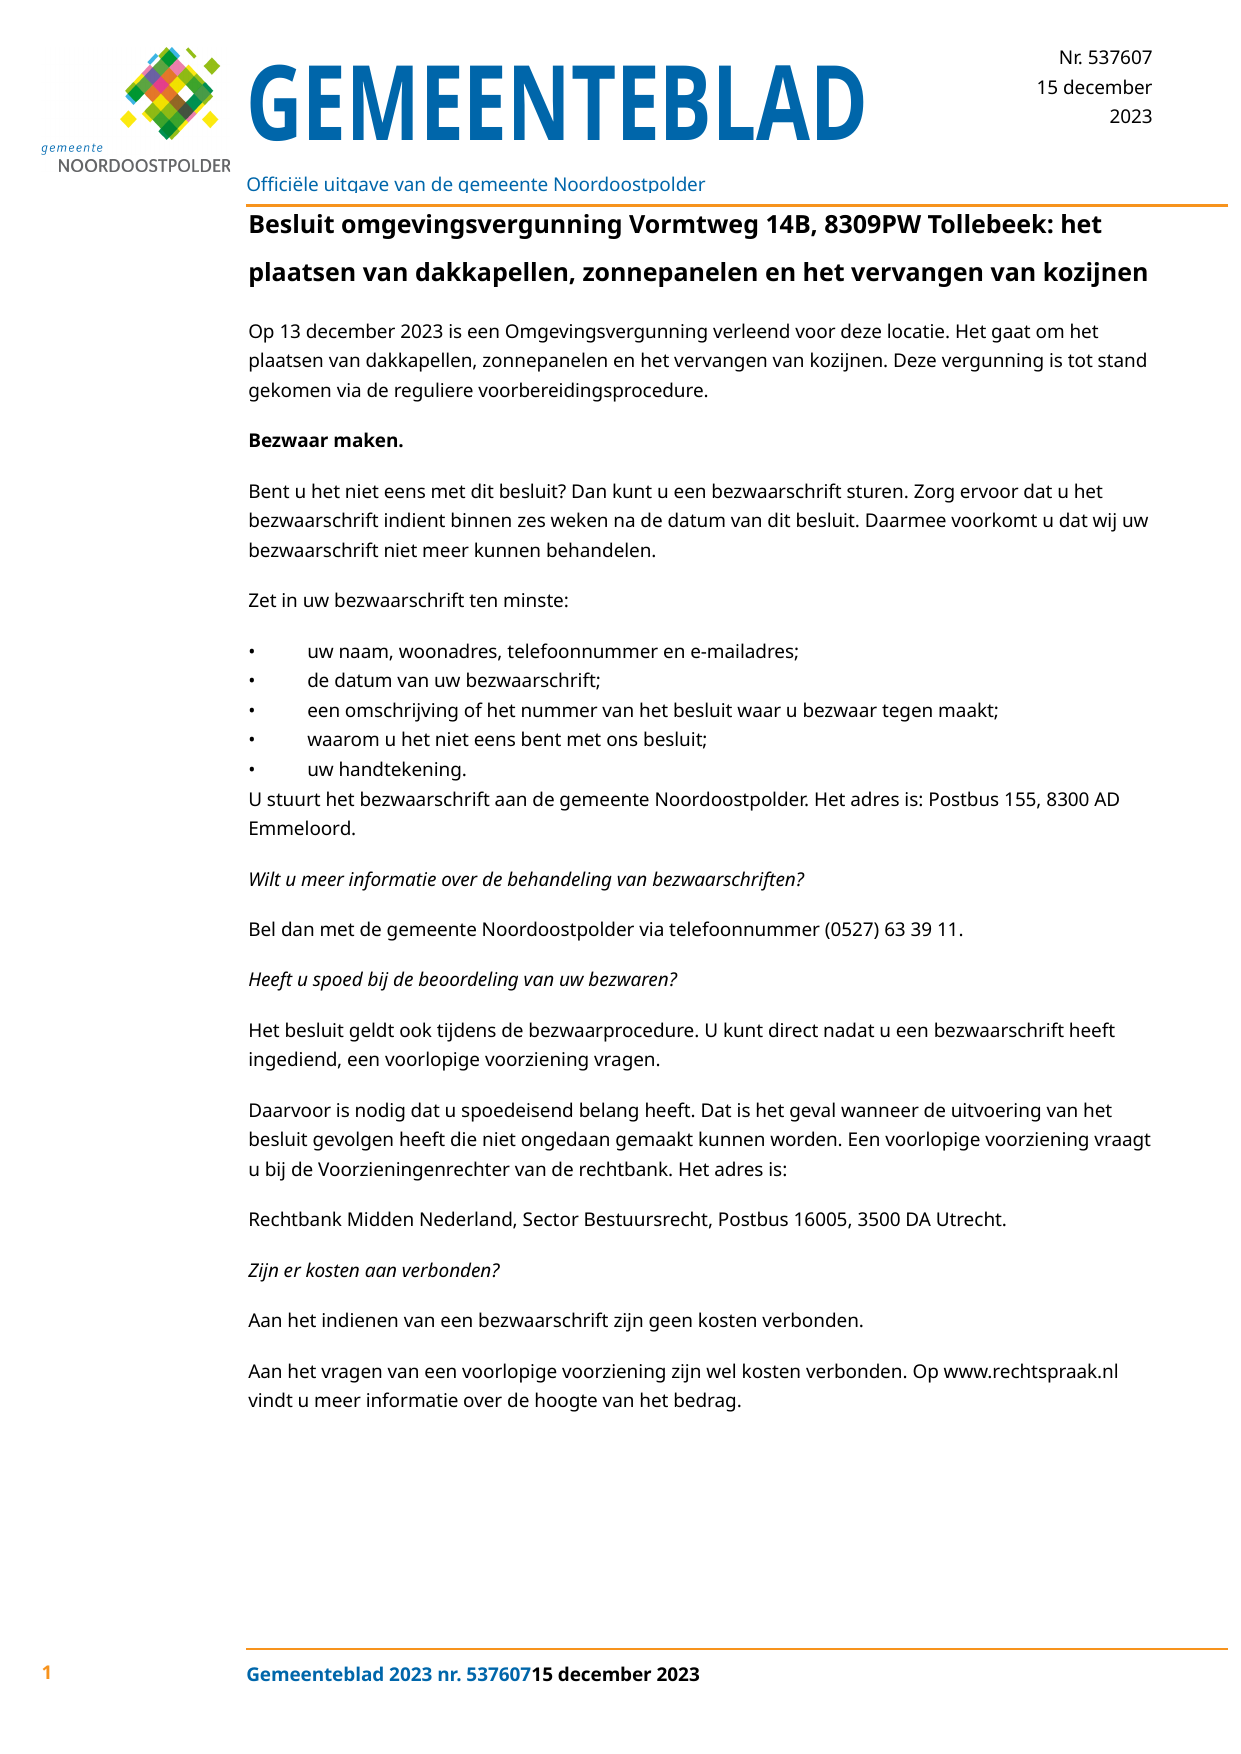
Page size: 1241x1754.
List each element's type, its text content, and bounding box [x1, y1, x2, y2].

list uw handtekening. [248, 756, 1152, 782]
text Aan het vragen van een voorlopige voorziening zijn wel kosten verbonden. Op www.rechtspraak.nl vindt u meer informatie over de hoogte van het bedrag. [248, 1358, 1152, 1413]
text Aan het indienen van een bezwaarschrift zijn geen kosten verbonden. [248, 1307, 1152, 1333]
text Bel dan met de gemeente Noordoostpolder via telefoonnummer (0527) 63 39 11. [248, 916, 1152, 942]
text Besluit omgevingsvergunning Vormtweg 14B, 8309PW Tollebeek: het plaatsen van dakkapellen, zonnepanelen en het vervangen van kozijnen [248, 207, 1152, 288]
text Bent u het niet eens met dit besluit? Dan kunt u een bezwaarschrift sturen. Zorg ervoor dat u het bezwaarschrift indient binnen zes weken na de datum van dit besluit. Daarmee voorkomt u dat wij uw bezwaarschrift niet meer kunnen behandelen. [248, 478, 1152, 563]
text Zet in uw bezwaarschrift ten minste: [248, 587, 1152, 613]
text Rechtbank Midden Nederland, Sector Bestuursrecht, Postbus 16005, 3500 DA Utrecht. [248, 1207, 1152, 1232]
list een omschrijving of het nummer van het besluit waar u bezwaar tegen maakt; [248, 697, 1152, 723]
text U stuurt het bezwaarschrift aan de gemeente Noordoostpolder. Het adres is: Postbus 155, 8300 AD Emmeloord. [248, 786, 1152, 841]
text Bezwaar maken. [248, 427, 1152, 453]
text Heeft u spoed bij de beoordeling van uw bezwaren? [248, 967, 1152, 992]
text Het besluit geldt ook tijdens de bezwaarprocedure. U kunt direct nadat u een bezwaarschrift heeft ingediend, een voorlopige voorziening vragen. [248, 1017, 1152, 1072]
text Wilt u meer informatie over de behandeling van bezwaarschriften? [248, 866, 1152, 892]
list de datum van uw bezwaarschrift; [248, 667, 1152, 693]
picture [41, 47, 231, 172]
text Op 13 december 2023 is een Omgevingsvergunning verleend voor deze locatie. Het gaat om het plaatsen van dakkapellen, zonnepanelen en het vervangen van kozijnen. Deze vergunning is tot stand gekomen via de reguliere voorbereidingsprocedure. [248, 318, 1152, 403]
text Zijn er kosten aan verbonden? [248, 1257, 1152, 1283]
list uw naam, woonadres, telefoonnummer en e-mailadres; [248, 638, 1152, 664]
text Daarvoor is nodig dat u spoedeisend belang heeft. Dat is het geval wanneer de uitvoering van het besluit gevolgen heeft die niet ongedaan gemaakt kunnen worden. Een voorlopige voorziening vraagt u bij de Voorzieningenrechter van de rechtbank. Het adres is: [248, 1097, 1152, 1182]
list waarom u het niet eens bent met ons besluit; [248, 727, 1152, 752]
